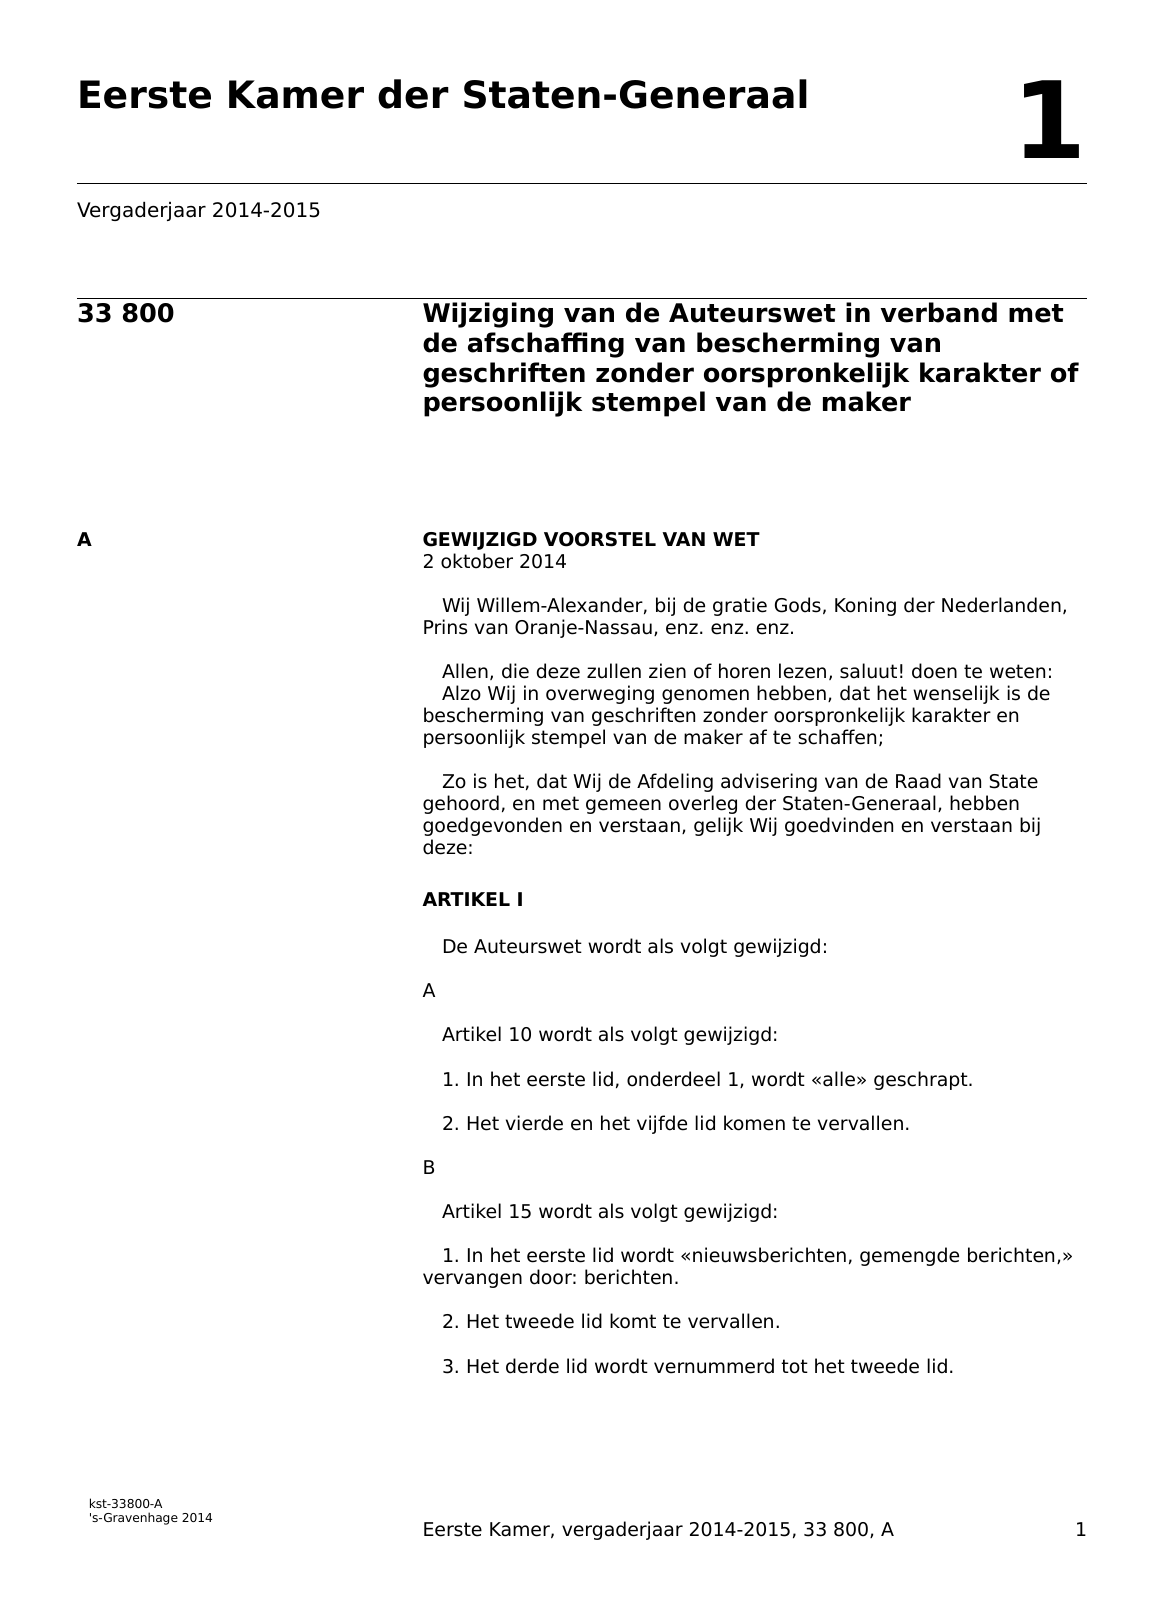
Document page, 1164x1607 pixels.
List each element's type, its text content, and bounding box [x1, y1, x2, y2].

table_header 1 [886, 59, 1087, 183]
subtitle 33 800 Wijziging van de Auteurswet in verband met de afschaffing van bescherming van geschriften zonder oorspronkelijk karakter of persoonlijk stempel van de maker [77, 299, 1087, 418]
text Alzo Wij in overweging genomen hebben, dat het wenselijk is de bescherming van geschriften zonder oorspronkelijk karakter en persoonlijk stempel van de maker af te schaffen; [422, 683, 1087, 749]
text 2. Het vierde en het vijfde lid komen te vervallen. [422, 1113, 1087, 1135]
text 2 oktober 2014 [422, 551, 1087, 573]
text 3. Het derde lid wordt vernummerd tot het tweede lid. [422, 1356, 1087, 1377]
text Wij Willem-Alexander, bij de gratie Gods, Koning der Nederlanden, Prins van Oranje-Nassau, enz. enz. enz. [422, 595, 1087, 639]
subtitle A GEWIJZIGD VOORSTEL VAN WET [77, 529, 1087, 551]
text De Auteurswet wordt als volgt gewijzigd: [422, 936, 1087, 958]
text 's-Gravenhage 2014 [88, 1511, 323, 1525]
text kst-33800-A [88, 1497, 323, 1511]
text Artikel 10 wordt als volgt gewijzigd: [422, 1024, 1087, 1046]
text 1. In het eerste lid, onderdeel 1, wordt «alle» geschrapt. [422, 1068, 1087, 1091]
text Allen, die deze zullen zien of horen lezen, saluut! doen te weten: [422, 661, 1087, 683]
subtitle ARTIKEL I [422, 889, 1087, 911]
text B [422, 1157, 1087, 1179]
text Artikel 15 wordt als volgt gewijzigd: [422, 1201, 1087, 1223]
text 2. Het tweede lid komt te vervallen. [422, 1311, 1087, 1333]
text 1. In het eerste lid wordt «nieuwsberichten, gemengde berichten,» vervangen door: berichten. [422, 1245, 1087, 1289]
text A [422, 980, 1087, 1002]
table_cell Vergaderjaar 2014-2015 [77, 184, 1087, 298]
table_header Eerste Kamer der Staten-Generaal [77, 59, 886, 183]
text Zo is het, dat Wij de Afdeling advisering van de Raad van State gehoord, en met gemeen overleg der Staten-Generaal, hebben goedgevonden en verstaan, gelijk Wij goedvinden en verstaan bij deze: [422, 771, 1087, 859]
